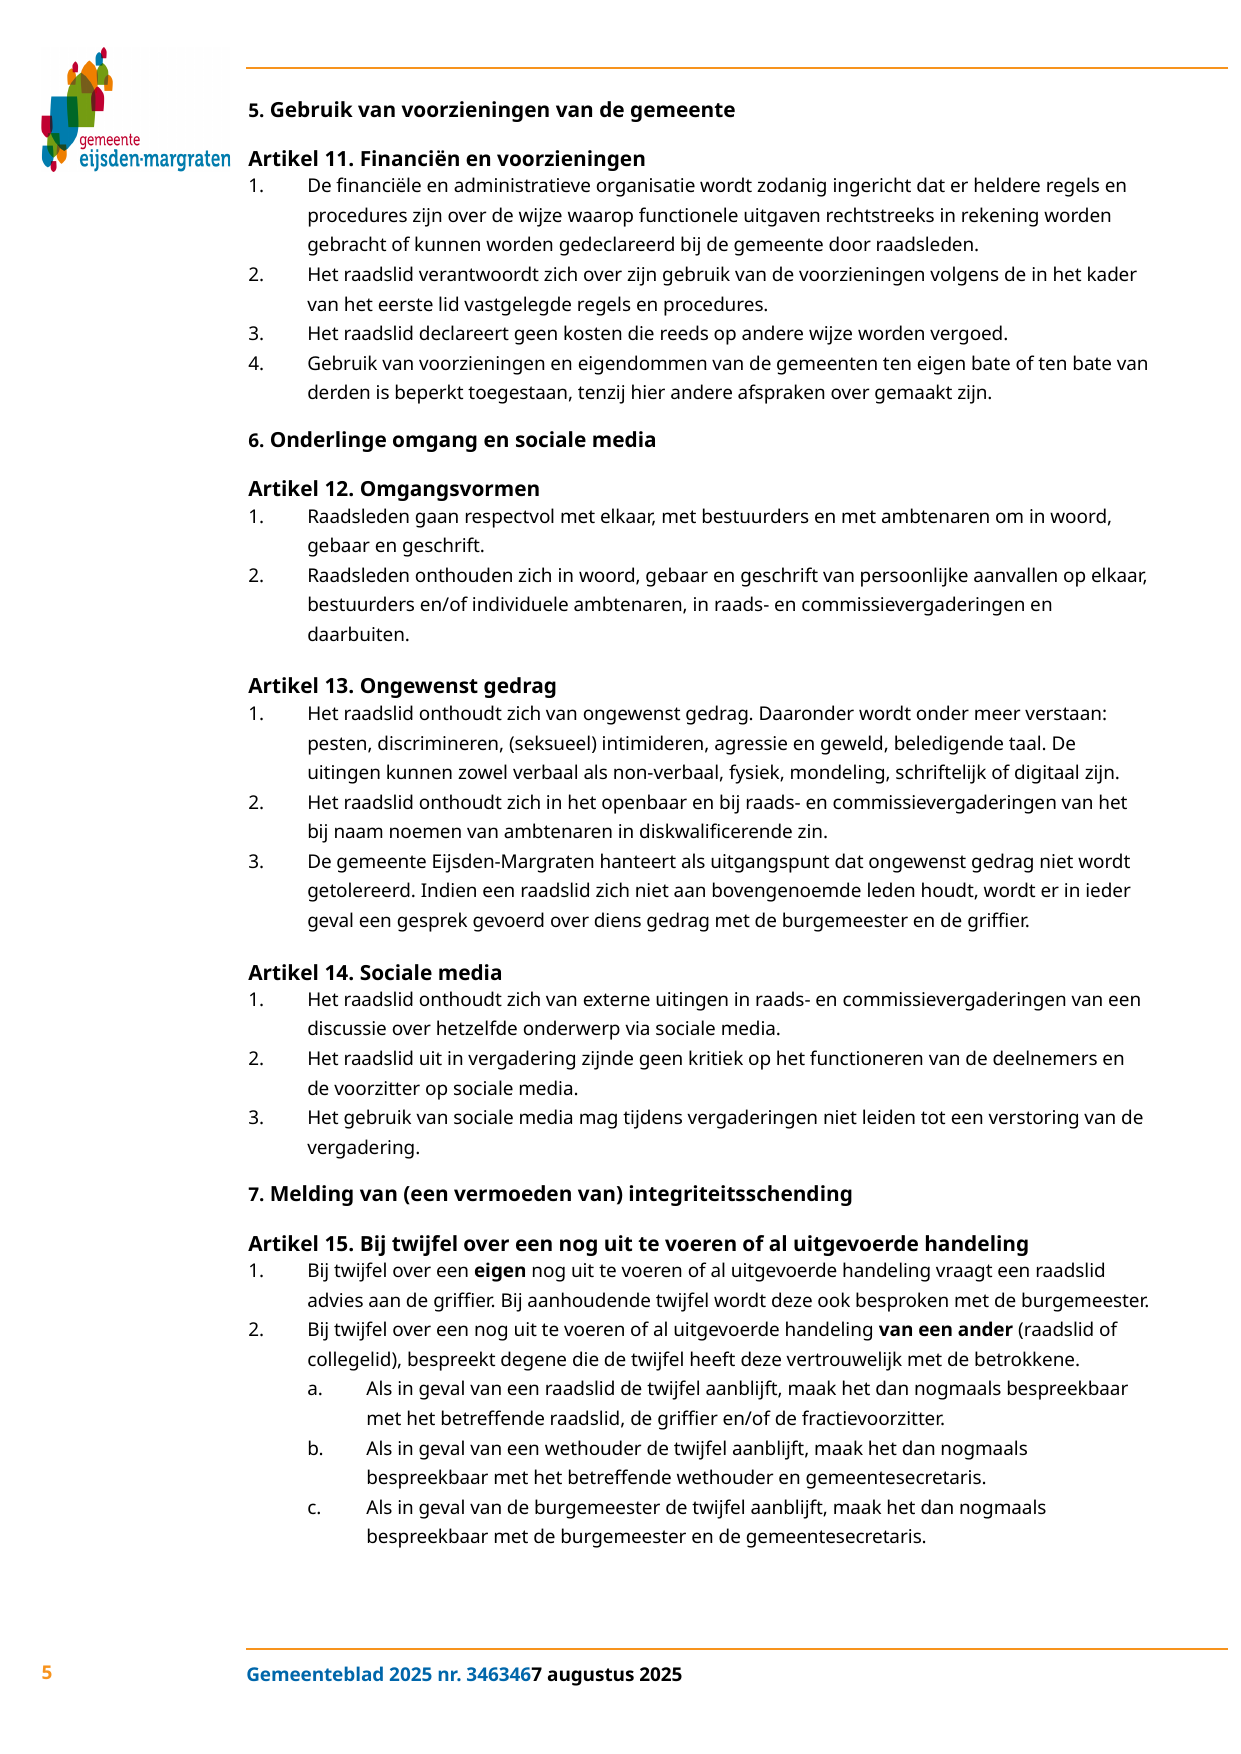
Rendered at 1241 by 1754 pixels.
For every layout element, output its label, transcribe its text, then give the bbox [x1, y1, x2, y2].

list Als in geval van de burgemeester de twijfel aanblijft, maak het dan nogmaals bespreekbaar met de burgemeester en de gemeentesecretaris. [307, 1494, 1152, 1549]
list Als in geval van een wethouder de twijfel aanblijft, maak het dan nogmaals bespreekbaar met het betreffende wethouder en gemeentesecretaris. [307, 1435, 1152, 1490]
list Het raadslid onthoudt zich in het openbaar en bij raads- en commissievergaderingen van het bij naam noemen van ambtenaren in diskwalificerende zin. [248, 789, 1152, 844]
list Raadsleden gaan respectvol met elkaar, met bestuurders en met ambtenaren om in woord, gebaar en geschrift. [248, 503, 1152, 558]
list Het raadslid uit in vergadering zijnde geen kritiek op het functioneren van de deelnemers en de voorzitter op sociale media. [248, 1045, 1152, 1101]
list Het raadslid declareert geen kosten die reeds op andere wijze worden vergoed. [248, 320, 1152, 346]
text Artikel 11. Financiën en voorzieningen [248, 144, 1152, 172]
text 5. Gebruik van voorzieningen van de gemeente [248, 95, 1152, 123]
text Artikel 13. Ongewenst gedrag [248, 672, 1152, 700]
list Bij twijfel over een nog uit te voeren of al uitgevoerde handeling van een ander (raadslid of collegelid), bespreekt degene die de twijfel heeft deze vertrouwelijk met de betrokkene. [248, 1316, 1152, 1372]
list Het gebruik van sociale media mag tijdens vergaderingen niet leiden tot een verstoring van de vergadering. [248, 1104, 1152, 1160]
list Bij twijfel over een eigen nog uit te voeren of al uitgevoerde handeling vraagt een raadslid advies aan de griffier. Bij aanhoudende twijfel wordt deze ook besproken met de burgemeester. [248, 1257, 1152, 1313]
text 7. Melding van (een vermoeden van) integriteitsschending [248, 1179, 1152, 1208]
text Artikel 12. Omgangsvormen [248, 474, 1152, 503]
list Als in geval van een raadslid de twijfel aanblijft, maak het dan nogmaals bespreekbaar met het betreffende raadslid, de griffier en/of de fractievoorzitter. [307, 1376, 1152, 1431]
picture [41, 47, 231, 172]
text Artikel 15. Bij twijfel over een nog uit te voeren of al uitgevoerde handeling [248, 1229, 1152, 1257]
list Raadsleden onthouden zich in woord, gebaar en geschrift van persoonlijke aanvallen op elkaar, bestuurders en/of individuele ambtenaren, in raads- en commissievergaderingen en daarbuiten. [248, 562, 1152, 647]
text 6. Onderlinge omgang en sociale media [248, 425, 1152, 454]
list Het raadslid onthoudt zich van externe uitingen in raads- en commissievergaderingen van een discussie over hetzelfde onderwerp via sociale media. [248, 986, 1152, 1041]
list Gebruik van voorzieningen en eigendommen van de gemeenten ten eigen bate of ten bate van derden is beperkt toegestaan, tenzij hier andere afspraken over gemaakt zijn. [248, 350, 1152, 405]
list Het raadslid onthoudt zich van ongewenst gedrag. Daaronder wordt onder meer verstaan: pesten, discrimineren, (seksueel) intimideren, agressie en geweld, beledigende taal. De uitingen kunnen zowel verbaal als non-verbaal, fysiek, mondeling, schriftelijk of digitaal zijn. [248, 700, 1152, 785]
list De financiële en administratieve organisatie wordt zodanig ingericht dat er heldere regels en procedures zijn over de wijze waarop functionele uitgaven rechtstreeks in rekening worden gebracht of kunnen worden gedeclareerd bij de gemeente door raadsleden. [248, 172, 1152, 257]
list Het raadslid verantwoordt zich over zijn gebruik van de voorzieningen volgens de in het kader van het eerste lid vastgelegde regels en procedures. [248, 261, 1152, 317]
text Artikel 14. Sociale media [248, 958, 1152, 986]
list De gemeente Eijsden-Margraten hanteert als uitgangspunt dat ongewenst gedrag niet wordt getolereerd. Indien een raadslid zich niet aan bovengenoemde leden houdt, wordt er in ieder geval een gesprek gevoerd over diens gedrag met de burgemeester en de griffier. [248, 848, 1152, 933]
